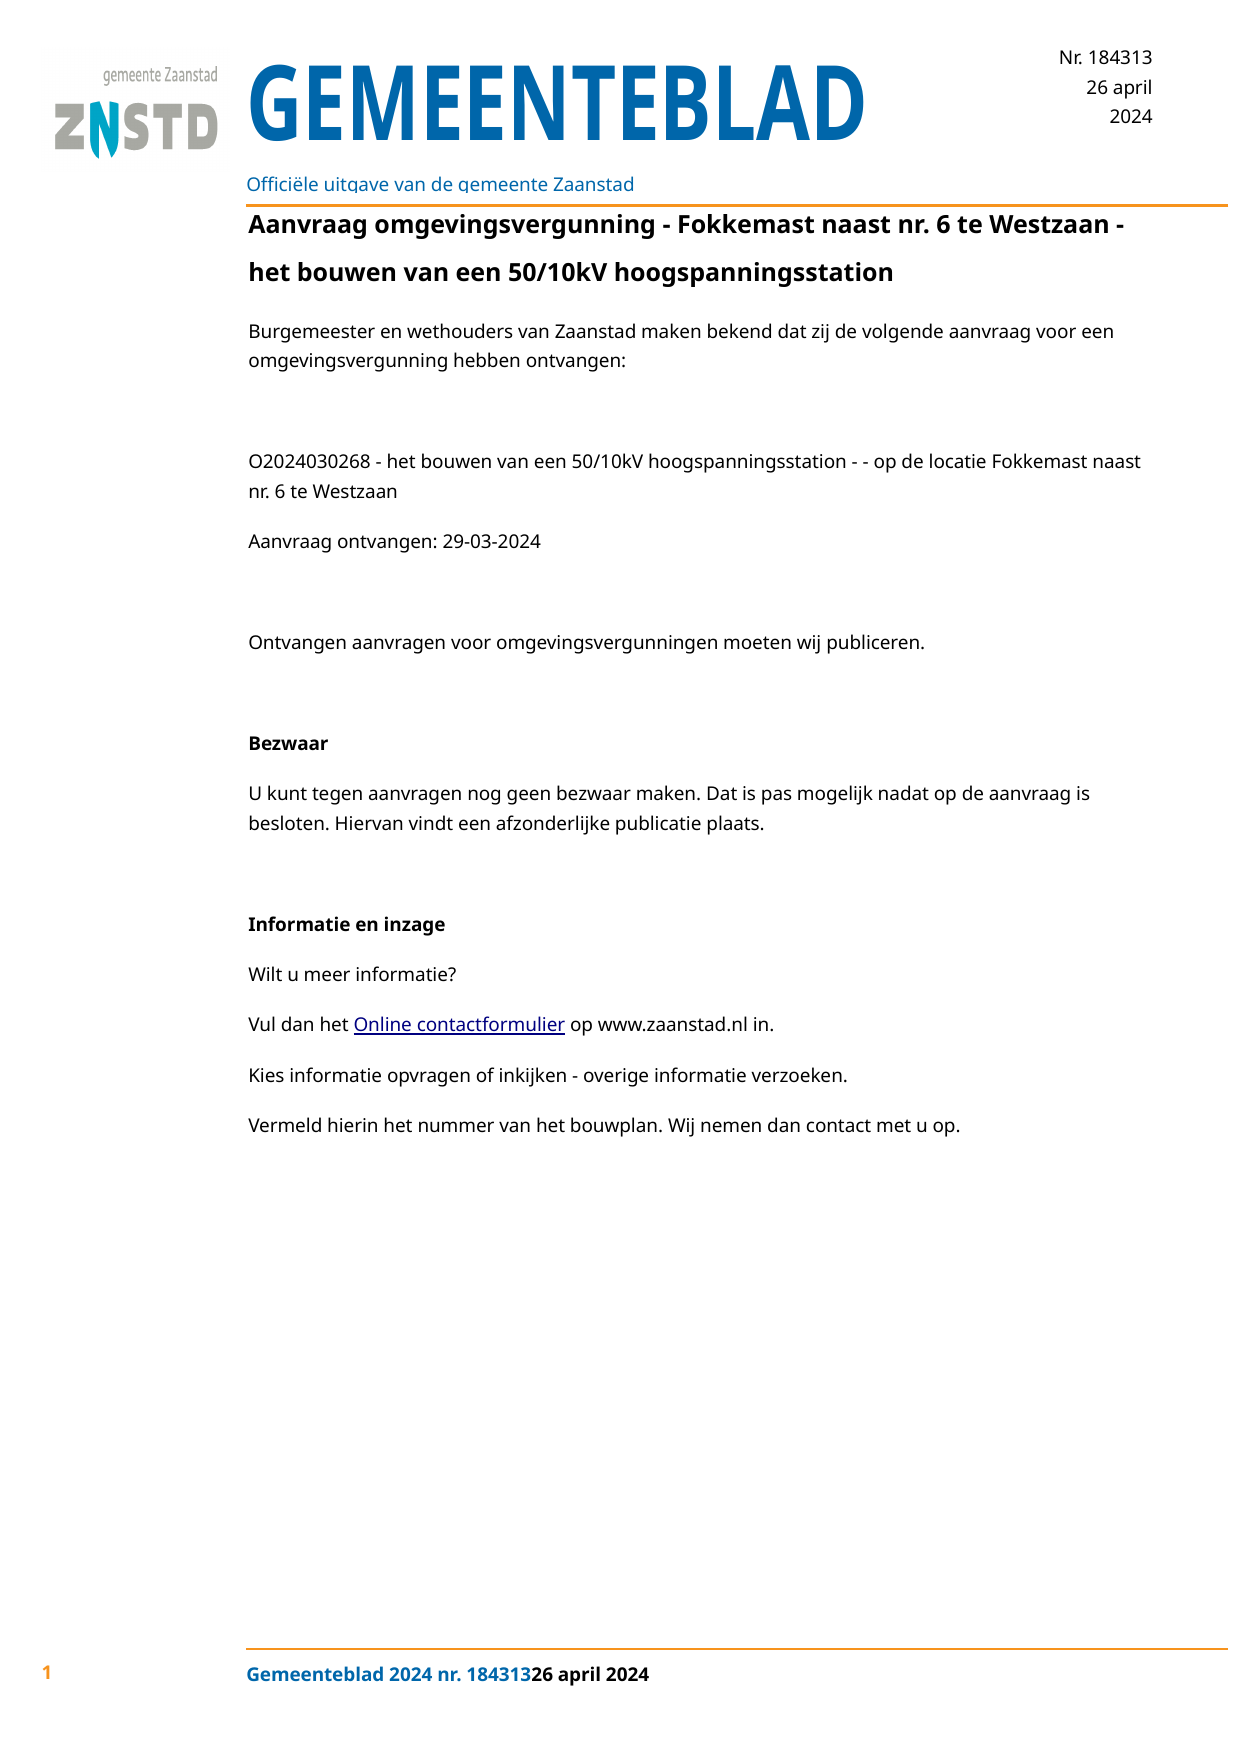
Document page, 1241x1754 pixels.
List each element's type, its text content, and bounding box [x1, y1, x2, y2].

text Aanvraag omgevingsvergunning - Fokkemast naast nr. 6 te Westzaan - het bouwen van een 50/10kV hoogspanningsstation [248, 207, 1152, 288]
text U kunt tegen aanvragen nog geen bezwaar maken. Dat is pas mogelijk nadat op de aanvraag is besloten. Hiervan vindt een afzonderlijke publicatie plaats. [248, 780, 1152, 836]
picture [41, 47, 231, 172]
text Wilt u meer informatie? [248, 961, 1152, 987]
text O2024030268 - het bouwen van een 50/10kV hoogspanningsstation - - op de locatie Fokkemast naast nr. 6 te Westzaan [248, 448, 1152, 504]
text Aanvraag ontvangen: 29-03-2024 [248, 528, 1152, 554]
text Vul dan het Online contactformulier op www.zaanstad.nl in. [248, 1012, 1152, 1037]
text Ontvangen aanvragen voor omgevingsvergunningen moeten wij publiceren. [248, 629, 1152, 655]
text Bezwaar [248, 730, 1152, 756]
text Vermeld hierin het nummer van het bouwplan. Wij nemen dan contact met u op. [248, 1112, 1152, 1138]
text Burgemeester en wethouders van Zaanstad maken bekend dat zij de volgende aanvraag voor een omgevingsvergunning hebben ontvangen: [248, 318, 1152, 373]
text Informatie en inzage [248, 911, 1152, 937]
text Kies informatie opvragen of inkijken - overige informatie verzoeken. [248, 1062, 1152, 1088]
